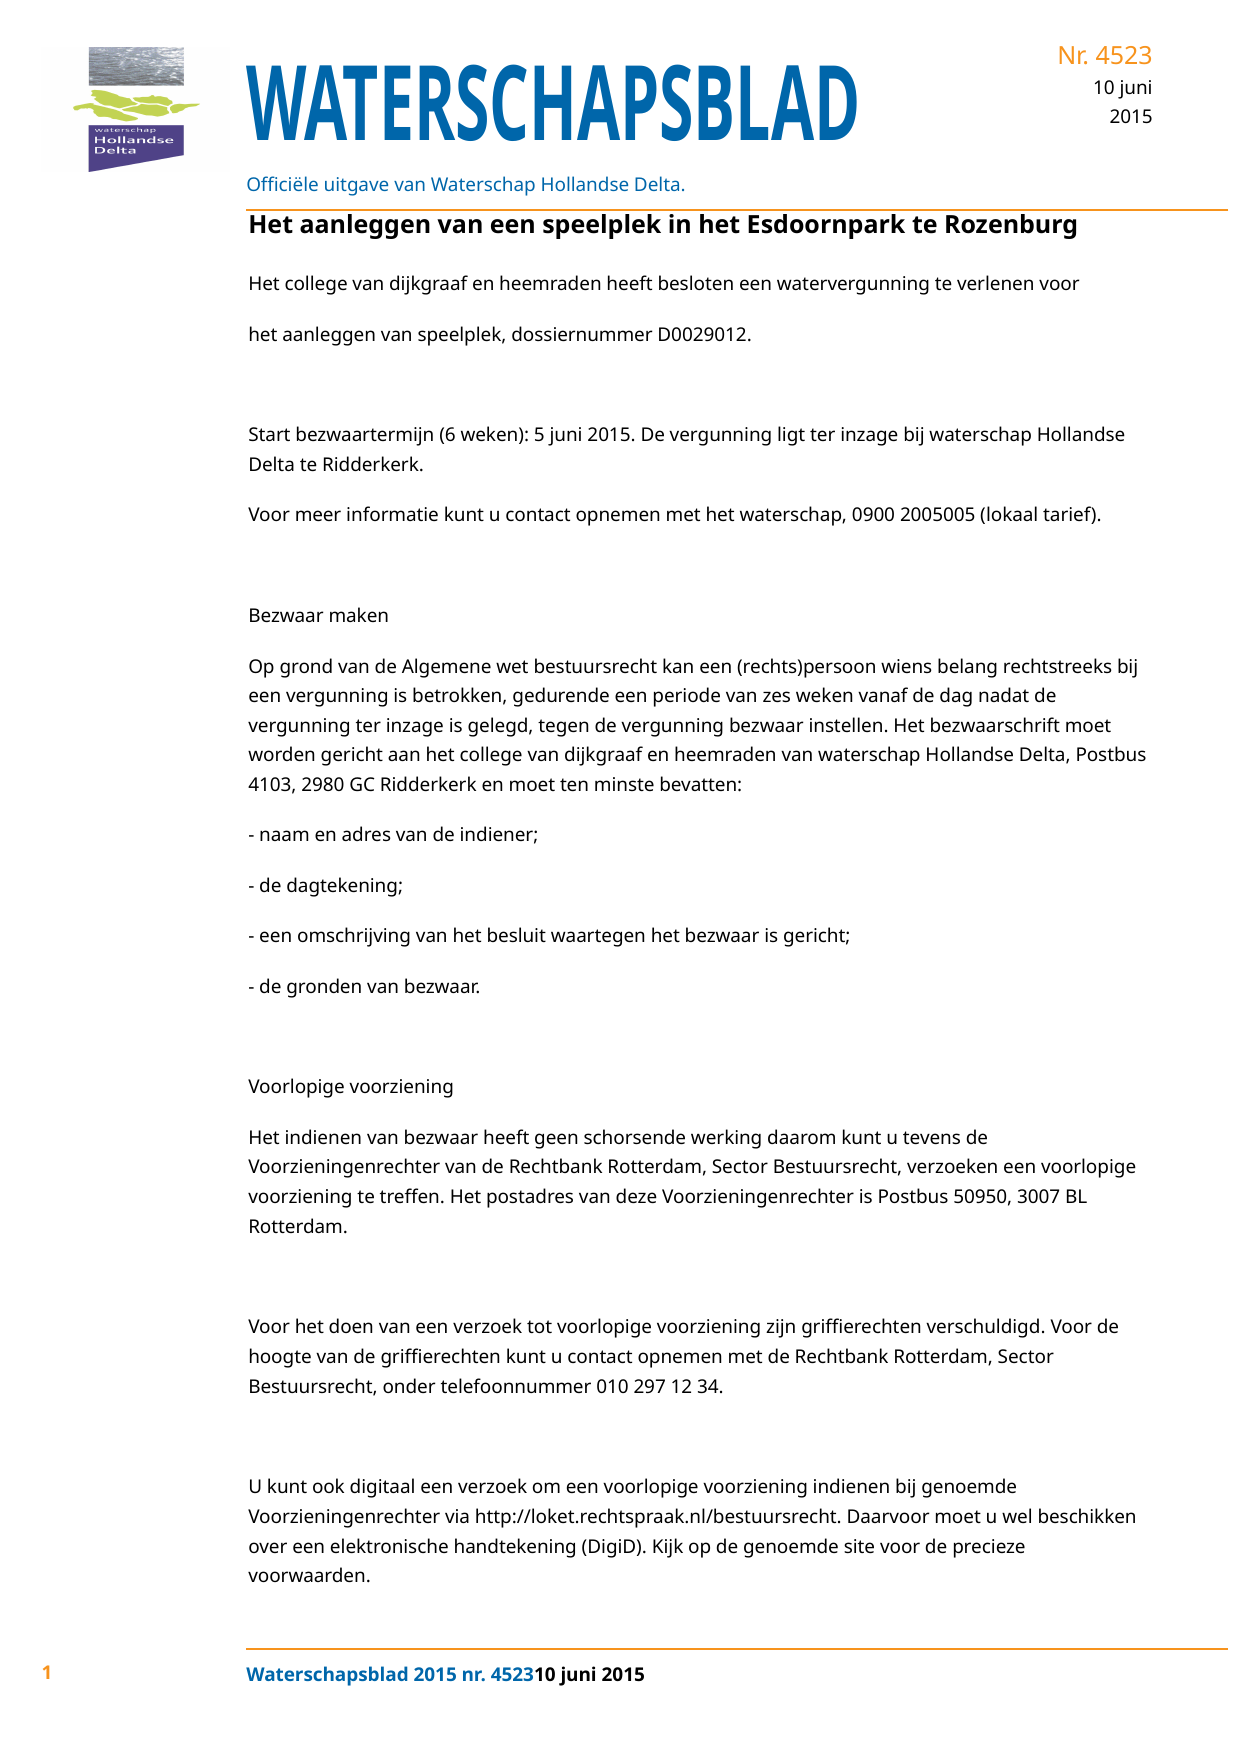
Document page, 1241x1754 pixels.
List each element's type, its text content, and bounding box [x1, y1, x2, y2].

text Het indienen van bezwaar heeft geen schorsende werking daarom kunt u tevens de Voorzieningenrechter van de Rechtbank Rotterdam, Sector Bestuursrecht, verzoeken een voorlopige voorziening te treffen. Het postadres van deze Voorzieningenrechter is Postbus 50950, 3007 BL Rotterdam. [248, 1124, 1152, 1238]
text Voor meer informatie kunt u contact opnemen met het waterschap, 0900 2005005 (lokaal tarief). [248, 502, 1152, 527]
text - een omschrijving van het besluit waartegen het bezwaar is gericht; [248, 922, 1152, 948]
picture [41, 47, 231, 172]
text Het college van dijkgraaf en heemraden heeft besloten een watervergunning te verlenen voor [248, 270, 1152, 296]
text U kunt ook digitaal een verzoek om een voorlopige voorziening indienen bij genoemde Voorzieningenrechter via http://loket.rechtspraak.nl/bestuursrecht. Daarvoor moet u wel beschikken over een elektronische handtekening (DigiD). Kijk op de genoemde site voor de precieze voorwaarden. [248, 1474, 1152, 1588]
text - de gronden van bezwaar. [248, 973, 1152, 998]
text Voor het doen van een verzoek tot voorlopige voorziening zijn griffierechten verschuldigd. Voor de hoogte van de griffierechten kunt u contact opnemen met de Rechtbank Rotterdam, Sector Bestuursrecht, onder telefoonnummer 010 297 12 34. [248, 1314, 1152, 1398]
text - de dagtekening; [248, 872, 1152, 898]
text Het aanleggen van een speelplek in het Esdoornpark te Rozenburg [248, 211, 1152, 241]
text Voorlopige voorziening [248, 1074, 1152, 1099]
text Start bezwaartermijn (6 weken): 5 juni 2015. De vergunning ligt ter inzage bij waterschap Hollandse Delta te Ridderkerk. [248, 422, 1152, 477]
text Op grond van de Algemene wet bestuursrecht kan een (rechts)persoon wiens belang rechtstreeks bij een vergunning is betrokken, gedurende een periode van zes weken vanaf de dag nadat de vergunning ter inzage is gelegd, tegen de vergunning bezwaar instellen. Het bezwaarschrift moet worden gericht aan het college van dijkgraaf en heemraden van waterschap Hollandse Delta, Postbus 4103, 2980 GC Ridderkerk en moet ten minste bevatten: [248, 653, 1152, 797]
text - naam en adres van de indiener; [248, 822, 1152, 847]
text het aanleggen van speelplek, dossiernummer D0029012. [248, 321, 1152, 346]
text Bezwaar maken [248, 602, 1152, 628]
